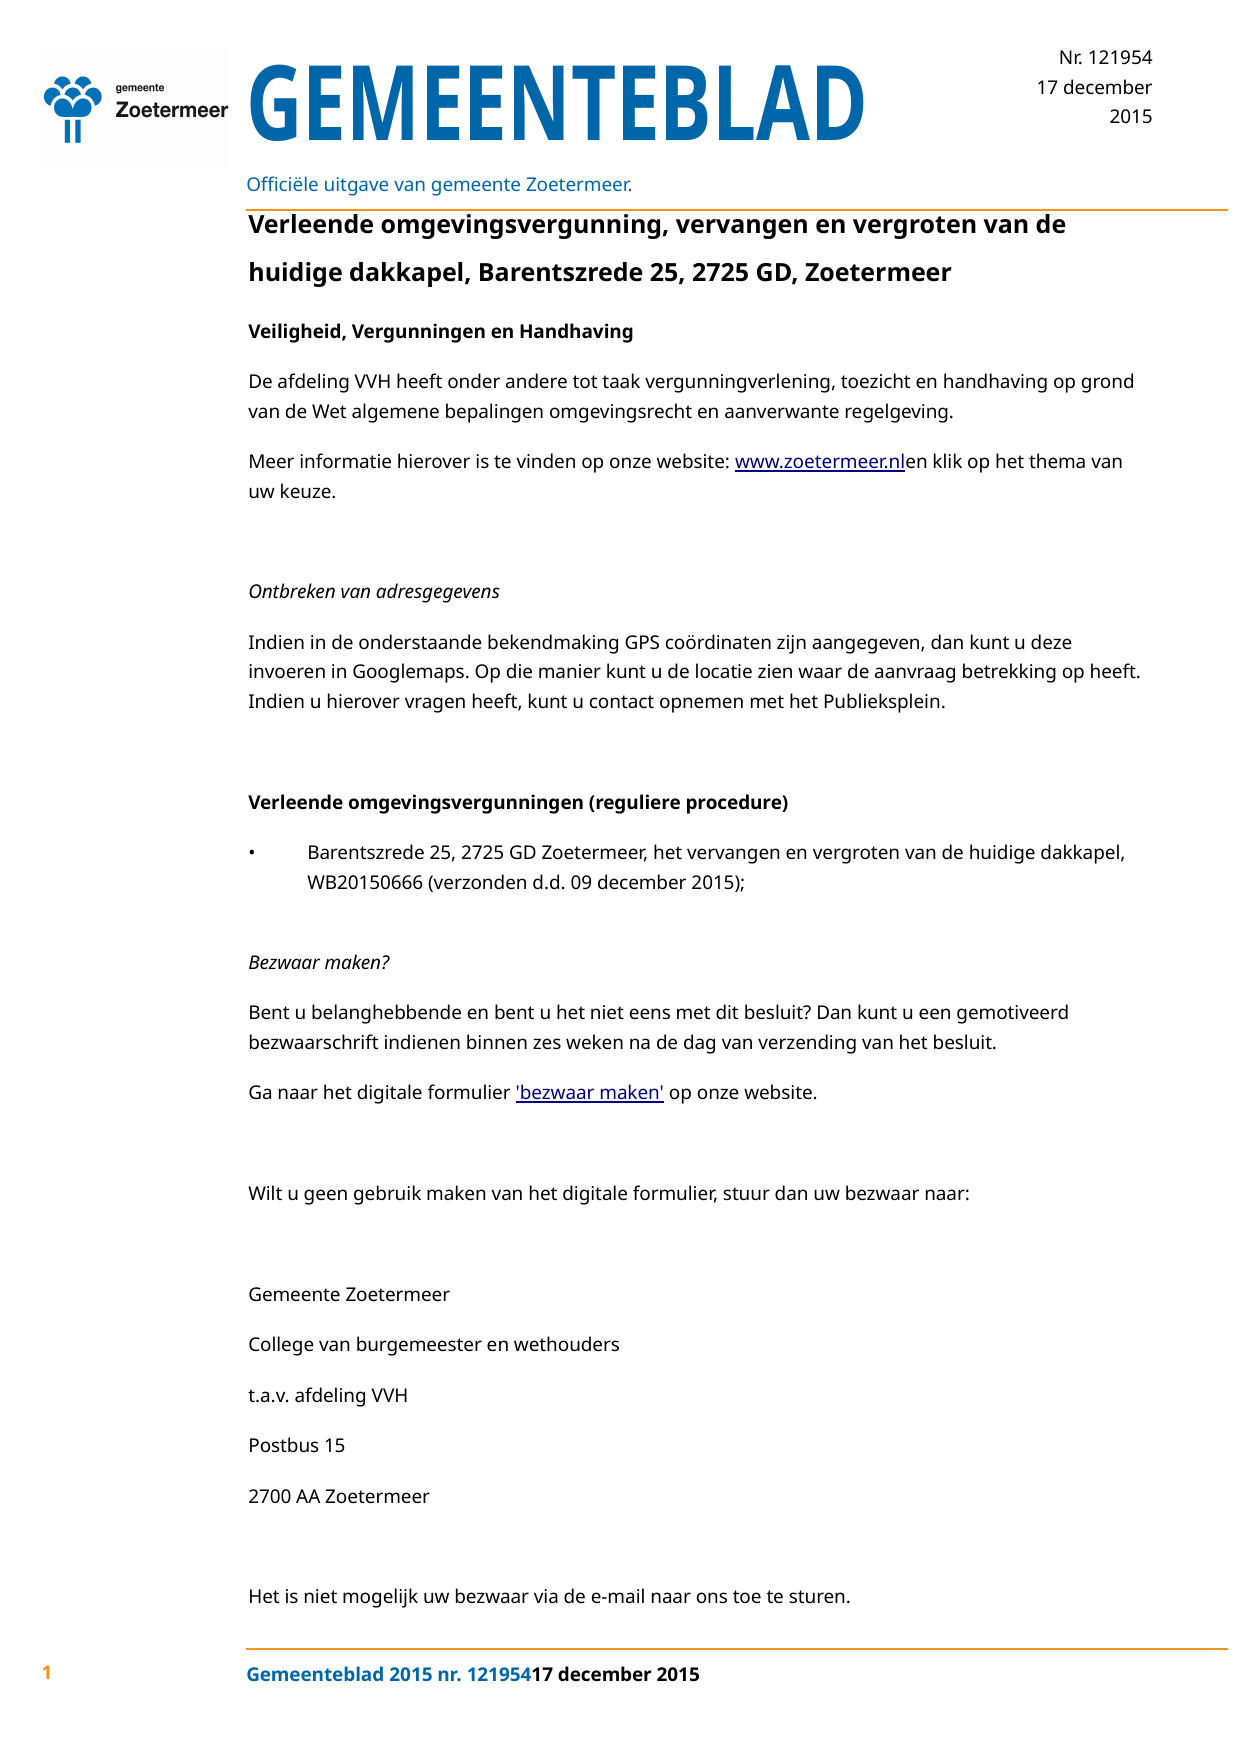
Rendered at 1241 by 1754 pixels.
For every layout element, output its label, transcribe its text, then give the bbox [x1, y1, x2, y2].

picture [41, 47, 231, 172]
text College van burgemeester en wethouders [248, 1332, 1152, 1357]
text Ga naar het digitale formulier 'bezwaar maken' op onze website. [248, 1079, 1152, 1105]
text t.a.v. afdeling VVH [248, 1382, 1152, 1408]
text Het is niet mogelijk uw bezwaar via de e-mail naar ons toe te sturen. [248, 1584, 1152, 1609]
text Gemeente Zoetermeer [248, 1281, 1152, 1307]
text Verleende omgevingsvergunningen (reguliere procedure) [248, 789, 1152, 815]
text Veiligheid, Vergunningen en Handhaving [248, 318, 1152, 344]
list Barentszrede 25, 2725 GD Zoetermeer, het vervangen en vergroten van de huidige dakkapel, WB20150666 (verzonden d.d. 09 december 2015); [248, 839, 1152, 895]
text Bent u belanghebbende en bent u het niet eens met dit besluit? Dan kunt u een gemotiveerd bezwaarschrift indienen binnen zes weken na de dag van verzending van het besluit. [248, 999, 1152, 1055]
text Wilt u geen gebruik maken van het digitale formulier, stuur dan uw bezwaar naar: [248, 1180, 1152, 1206]
text Indien in de onderstaande bekendmaking GPS coördinaten zijn aangegeven, dan kunt u deze invoeren in Googlemaps. Op die manier kunt u de locatie zien waar de aanvraag betrekking op heeft. Indien u hierover vragen heeft, kunt u contact opnemen met het Publieksplein. [248, 629, 1152, 714]
text Bezwaar maken? [248, 949, 1152, 975]
text Meer informatie hierover is te vinden op onze website: www.zoetermeer.nlen klik op het thema van uw keuze. [248, 448, 1152, 504]
text Postbus 15 [248, 1432, 1152, 1458]
text Ontbreken van adresgegevens [248, 579, 1152, 604]
text Verleende omgevingsvergunning, vervangen en vergroten van de huidige dakkapel, Barentszrede 25, 2725 GD, Zoetermeer [248, 211, 1152, 288]
text De afdeling VVH heeft onder andere tot taak vergunningverlening, toezicht en handhaving op grond van de Wet algemene bepalingen omgevingsrecht en aanverwante regelgeving. [248, 368, 1152, 424]
text 2700 AA Zoetermeer [248, 1483, 1152, 1509]
